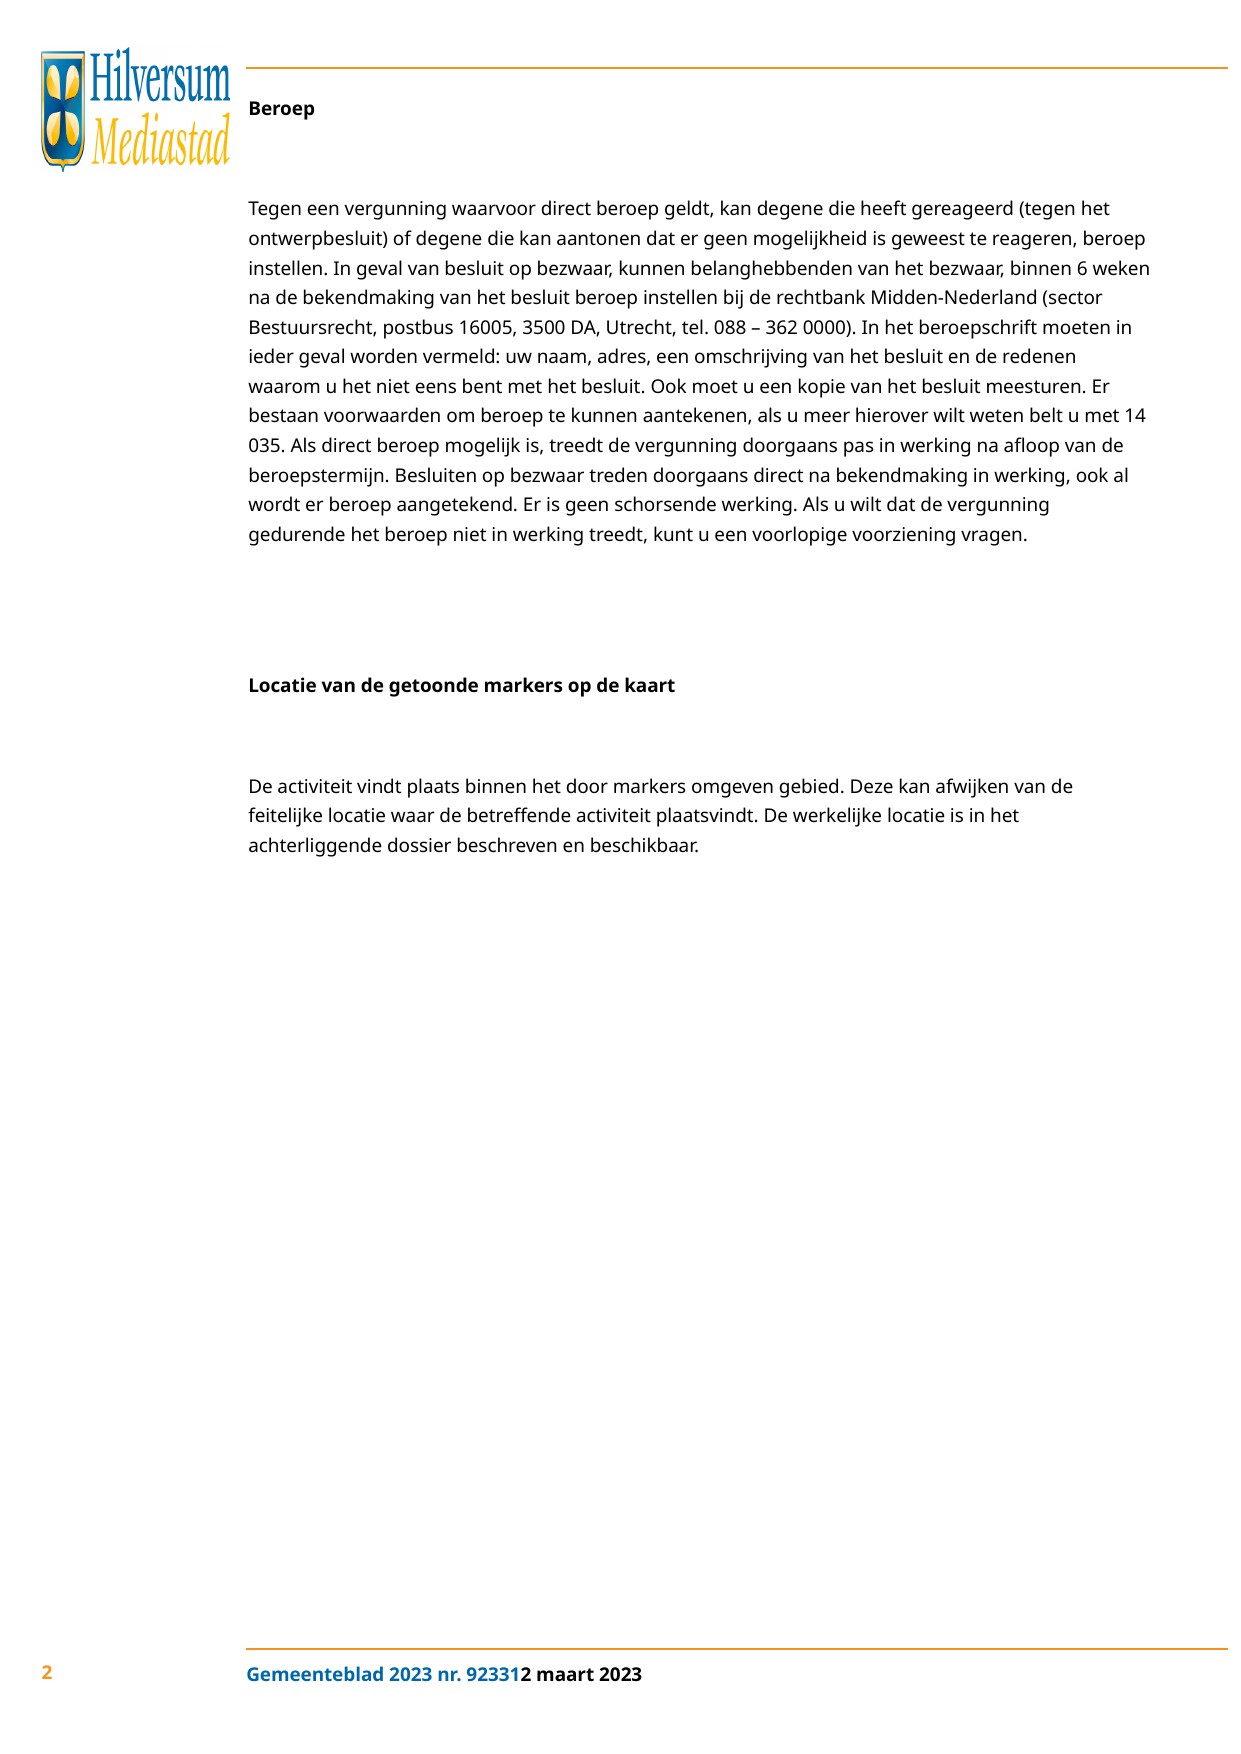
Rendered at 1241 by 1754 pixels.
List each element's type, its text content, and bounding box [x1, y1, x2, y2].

text Tegen een vergunning waarvoor direct beroep geldt, kan degene die heeft gereageerd (tegen het ontwerpbesluit) of degene die kan aantonen dat er geen mogelijkheid is geweest te reageren, beroep instellen. In geval van besluit op bezwaar, kunnen belanghebbenden van het bezwaar, binnen 6 weken na de bekendmaking van het besluit beroep instellen bij de rechtbank Midden-Nederland (sector Bestuursrecht, postbus 16005, 3500 DA, Utrecht, tel. 088 – 362 0000). In het beroepschrift moeten in ieder geval worden vermeld: uw naam, adres, een omschrijving van het besluit en de redenen waarom u het niet eens bent met het besluit. Ook moet u een kopie van het besluit meesturen. Er bestaan voorwaarden om beroep te kunnen aantekenen, als u meer hierover wilt weten belt u met 14 035. Als direct beroep mogelijk is, treedt de vergunning doorgaans pas in werking na afloop van de beroepstermijn. Besluiten op bezwaar treden doorgaans direct na bekendmaking in werking, ook al wordt er beroep aangetekend. Er is geen schorsende werking. Als u wilt dat de vergunning gedurende het beroep niet in werking treedt, kunt u een voorlopige voorziening vragen. [248, 196, 1152, 547]
picture [41, 47, 231, 172]
text De activiteit vindt plaats binnen het door markers omgeven gebied. Deze kan afwijken van de feitelijke locatie waar de betreffende activiteit plaatsvindt. De werkelijke locatie is in het achterliggende dossier beschreven en beschikbaar. [248, 773, 1152, 858]
text Locatie van de getoonde markers op de kaart [248, 672, 1152, 698]
text Beroep [248, 95, 1152, 121]
